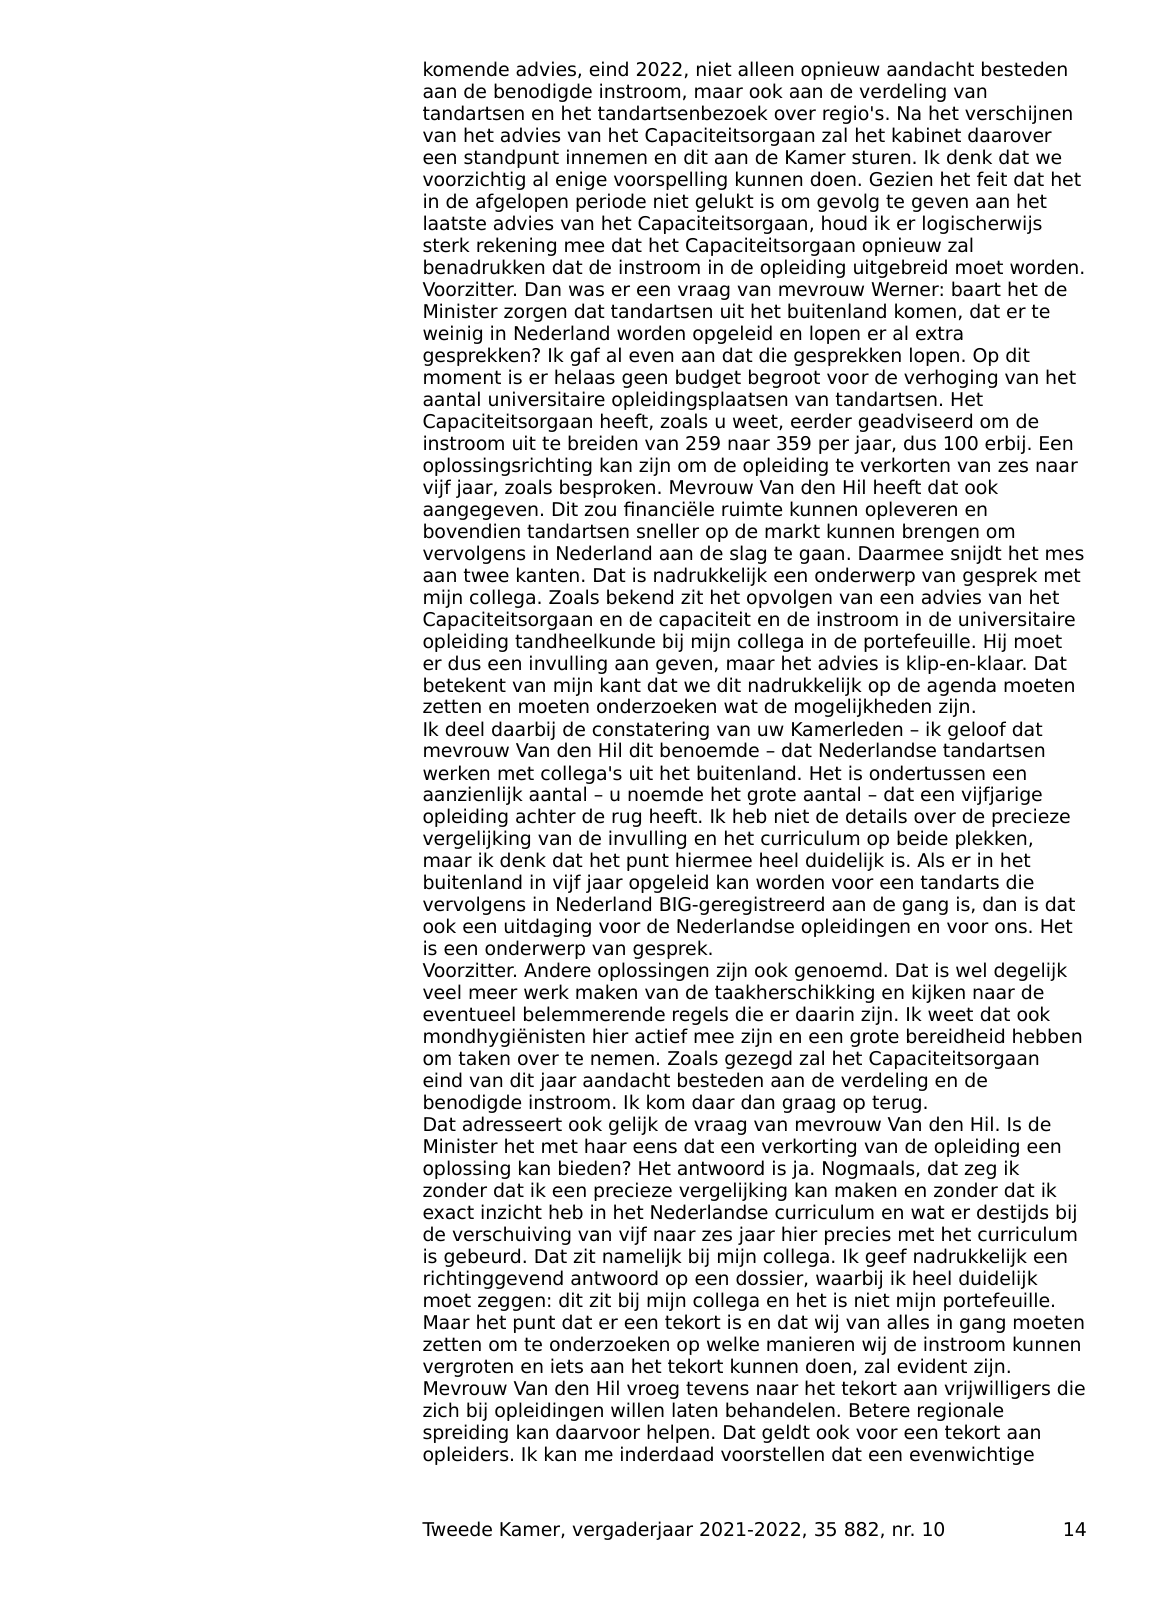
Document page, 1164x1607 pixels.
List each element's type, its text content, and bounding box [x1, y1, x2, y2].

text Voorzitter. Andere oplossingen zijn ook genoemd. Dat is wel degelijk veel meer werk maken van de taakherschikking en kijken naar de eventueel belemmerende regels die er daarin zijn. Ik weet dat ook mondhygiënisten hier actief mee zijn en een grote bereidheid hebben om taken over te nemen. Zoals gezegd zal het Capaciteitsorgaan eind van dit jaar aandacht besteden aan de verdeling en de benodigde instroom. Ik kom daar dan graag op terug. [422, 960, 1087, 1114]
text Mevrouw Van den Hil vroeg tevens naar het tekort aan vrijwilligers die zich bij opleidingen willen laten behandelen. Betere regionale spreiding kan daarvoor helpen. Dat geldt ook voor een tekort aan opleiders. Ik kan me inderdaad voorstellen dat een evenwichtige [422, 1378, 1087, 1466]
text Voorzitter. Dan was er een vraag van mevrouw Werner: baart het de Minister zorgen dat tandartsen uit het buitenland komen, dat er te weinig in Nederland worden opgeleid en lopen er al extra gesprekken? Ik gaf al even aan dat die gesprekken lopen. Op dit moment is er helaas geen budget begroot voor de verhoging van het aantal universitaire opleidingsplaatsen van tandartsen. Het Capaciteitsorgaan heeft, zoals u weet, eerder geadviseerd om de instroom uit te breiden van 259 naar 359 per jaar, dus 100 erbij. Een oplossingsrichting kan zijn om de opleiding te verkorten van zes naar vijf jaar, zoals besproken. Mevrouw Van den Hil heeft dat ook aangegeven. Dit zou financiële ruimte kunnen opleveren en bovendien tandartsen sneller op de markt kunnen brengen om vervolgens in Nederland aan de slag te gaan. Daarmee snijdt het mes aan twee kanten. Dat is nadrukkelijk een onderwerp van gesprek met mijn collega. Zoals bekend zit het opvolgen van een advies van het Capaciteitsorgaan en de capaciteit en de instroom in de universitaire opleiding tandheelkunde bij mijn collega in de portefeuille. Hij moet er dus een invulling aan geven, maar het advies is klip-en-klaar. Dat betekent van mijn kant dat we dit nadrukkelijk op de agenda moeten zetten en moeten onderzoeken wat de mogelijkheden zijn. [422, 279, 1087, 718]
text komende advies, eind 2022, niet alleen opnieuw aandacht besteden aan de benodigde instroom, maar ook aan de verdeling van tandartsen en het tandartsenbezoek over regio's. Na het verschijnen van het advies van het Capaciteitsorgaan zal het kabinet daarover een standpunt innemen en dit aan de Kamer sturen. Ik denk dat we voorzichtig al enige voorspelling kunnen doen. Gezien het feit dat het in de afgelopen periode niet gelukt is om gevolg te geven aan het laatste advies van het Capaciteitsorgaan, houd ik er logischerwijs sterk rekening mee dat het Capaciteitsorgaan opnieuw zal benadrukken dat de instroom in de opleiding uitgebreid moet worden. [422, 59, 1087, 279]
text Dat adresseert ook gelijk de vraag van mevrouw Van den Hil. Is de Minister het met haar eens dat een verkorting van de opleiding een oplossing kan bieden? Het antwoord is ja. Nogmaals, dat zeg ik zonder dat ik een precieze vergelijking kan maken en zonder dat ik exact inzicht heb in het Nederlandse curriculum en wat er destijds bij de verschuiving van vijf naar zes jaar hier precies met het curriculum is gebeurd. Dat zit namelijk bij mijn collega. Ik geef nadrukkelijk een richtinggevend antwoord op een dossier, waarbij ik heel duidelijk moet zeggen: dit zit bij mijn collega en het is niet mijn portefeuille. Maar het punt dat er een tekort is en dat wij van alles in gang moeten zetten om te onderzoeken op welke manieren wij de instroom kunnen vergroten en iets aan het tekort kunnen doen, zal evident zijn. [422, 1114, 1087, 1378]
text Ik deel daarbij de constatering van uw Kamerleden – ik geloof dat mevrouw Van den Hil dit benoemde – dat Nederlandse tandartsen werken met collega's uit het buitenland. Het is ondertussen een aanzienlijk aantal – u noemde het grote aantal – dat een vijfjarige opleiding achter de rug heeft. Ik heb niet de details over de precieze vergelijking van de invulling en het curriculum op beide plekken, maar ik denk dat het punt hiermee heel duidelijk is. Als er in het buitenland in vijf jaar opgeleid kan worden voor een tandarts die vervolgens in Nederland BIG-geregistreerd aan de gang is, dan is dat ook een uitdaging voor de Nederlandse opleidingen en voor ons. Het is een onderwerp van gesprek. [422, 718, 1087, 960]
